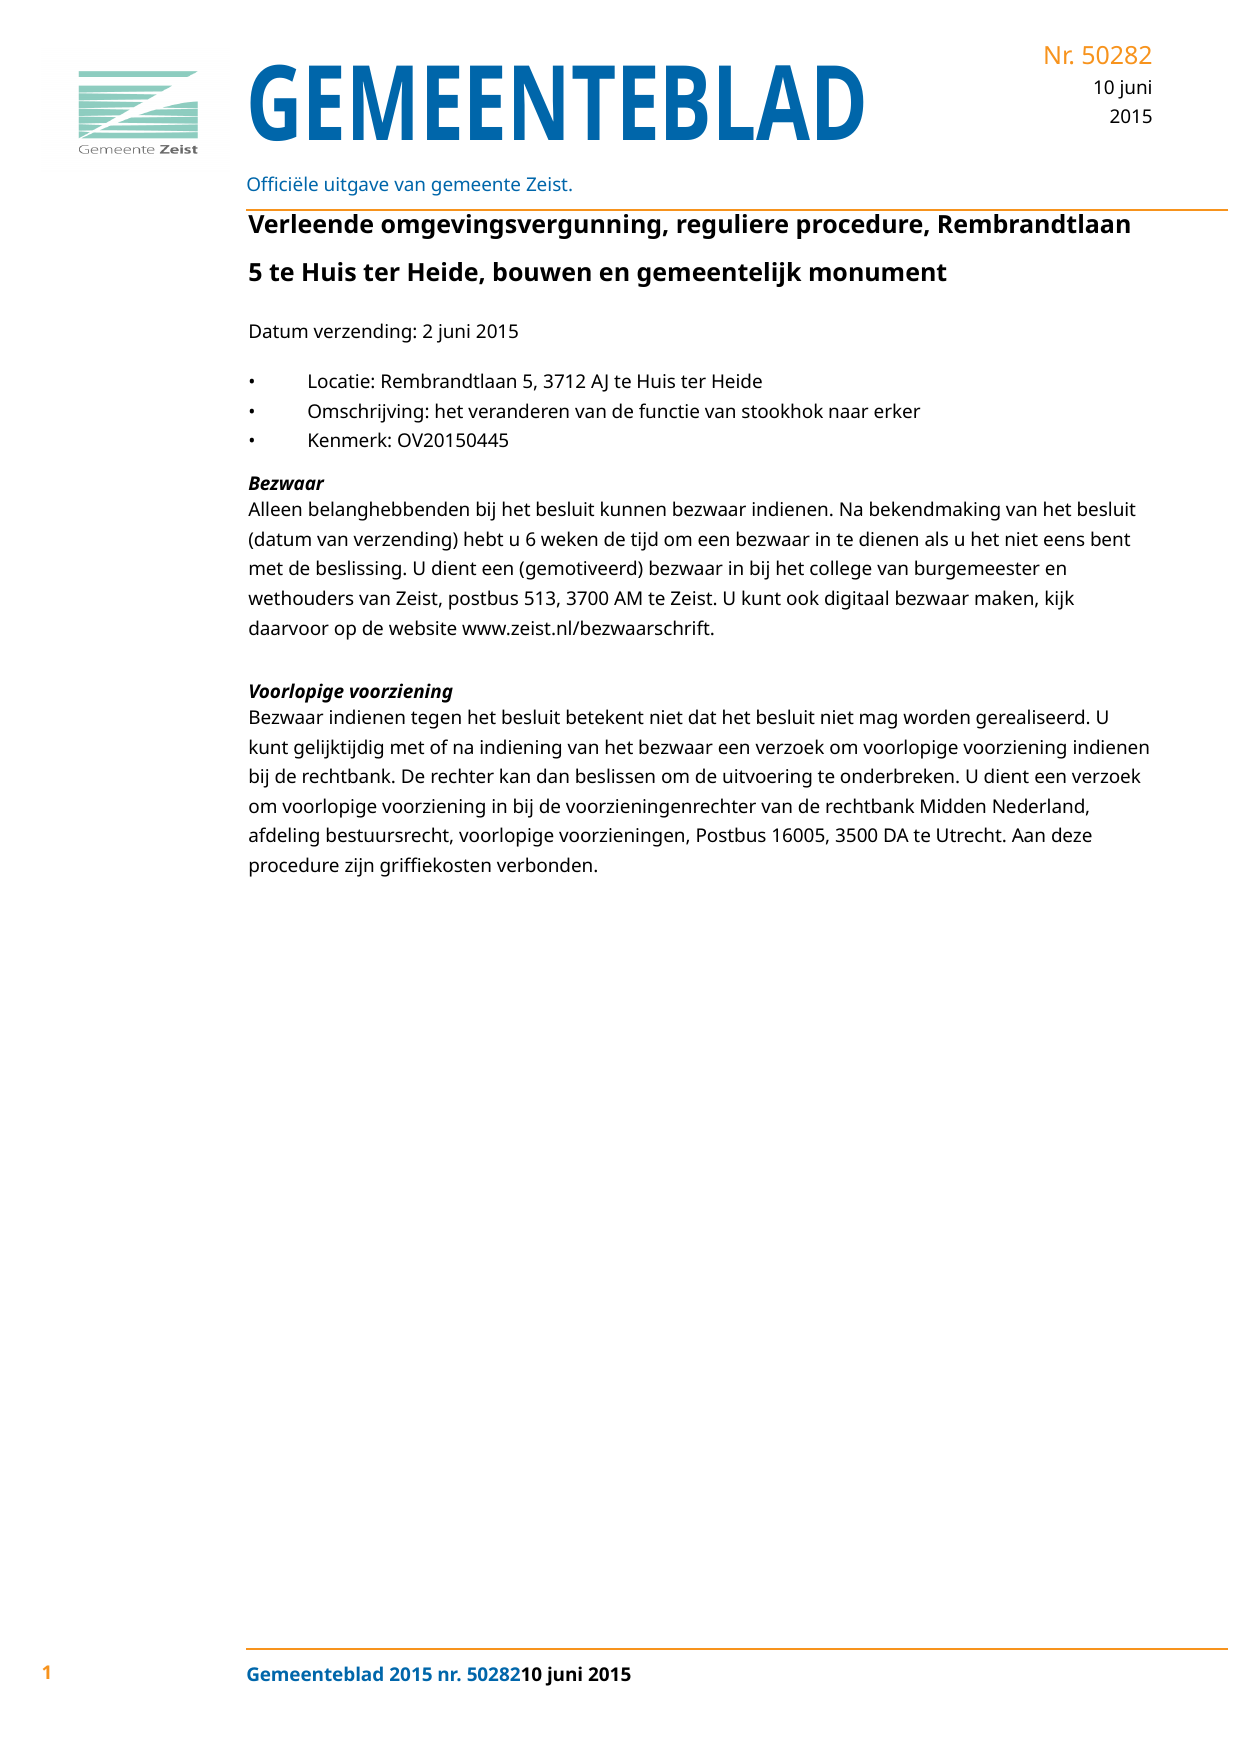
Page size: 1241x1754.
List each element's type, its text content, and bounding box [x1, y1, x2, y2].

text Datum verzending: 2 juni 2015 [248, 318, 1152, 344]
text Bezwaar indienen tegen het besluit betekent niet dat het besluit niet mag worden gerealiseerd. U kunt gelijktijdig met of na indiening van het bezwaar een verzoek om voorlopige voorziening indienen bij de rechtbank. De rechter kan dan beslissen om de uitvoering te onderbreken. U dient een verzoek om voorlopige voorziening in bij de voorzieningenrechter van de rechtbank Midden Nederland, afdeling bestuursrecht, voorlopige voorzieningen, Postbus 16005, 3500 DA te Utrecht. Aan deze procedure zijn griffiekosten verbonden. [248, 704, 1152, 878]
text Alleen belanghebbenden bij het besluit kunnen bezwaar indienen. Na bekendmaking van het besluit (datum van verzending) hebt u 6 weken de tijd om een bezwaar in te dienen als u het niet eens bent met de beslissing. U dient een (gemotiveerd) bezwaar in bij het college van burgemeester en wethouders van Zeist, postbus 513, 3700 AM te Zeist. U kunt ook digitaal bezwaar maken, kijk daarvoor op de website www.zeist.nl/bezwaarschrift. [248, 496, 1152, 640]
text Verleende omgevingsvergunning, reguliere procedure, Rembrandtlaan 5 te Huis ter Heide, bouwen en gemeentelijk monument [248, 211, 1152, 288]
list Omschrijving: het veranderen van de functie van stookhok naar erker [248, 398, 1152, 424]
picture [41, 47, 231, 172]
text Bezwaar [248, 471, 1152, 496]
list Kenmerk: OV20150445 [248, 427, 1152, 453]
text Voorlopige voorziening [248, 679, 1152, 704]
list Locatie: Rembrandtlaan 5, 3712 AJ te Huis ter Heide [248, 368, 1152, 394]
